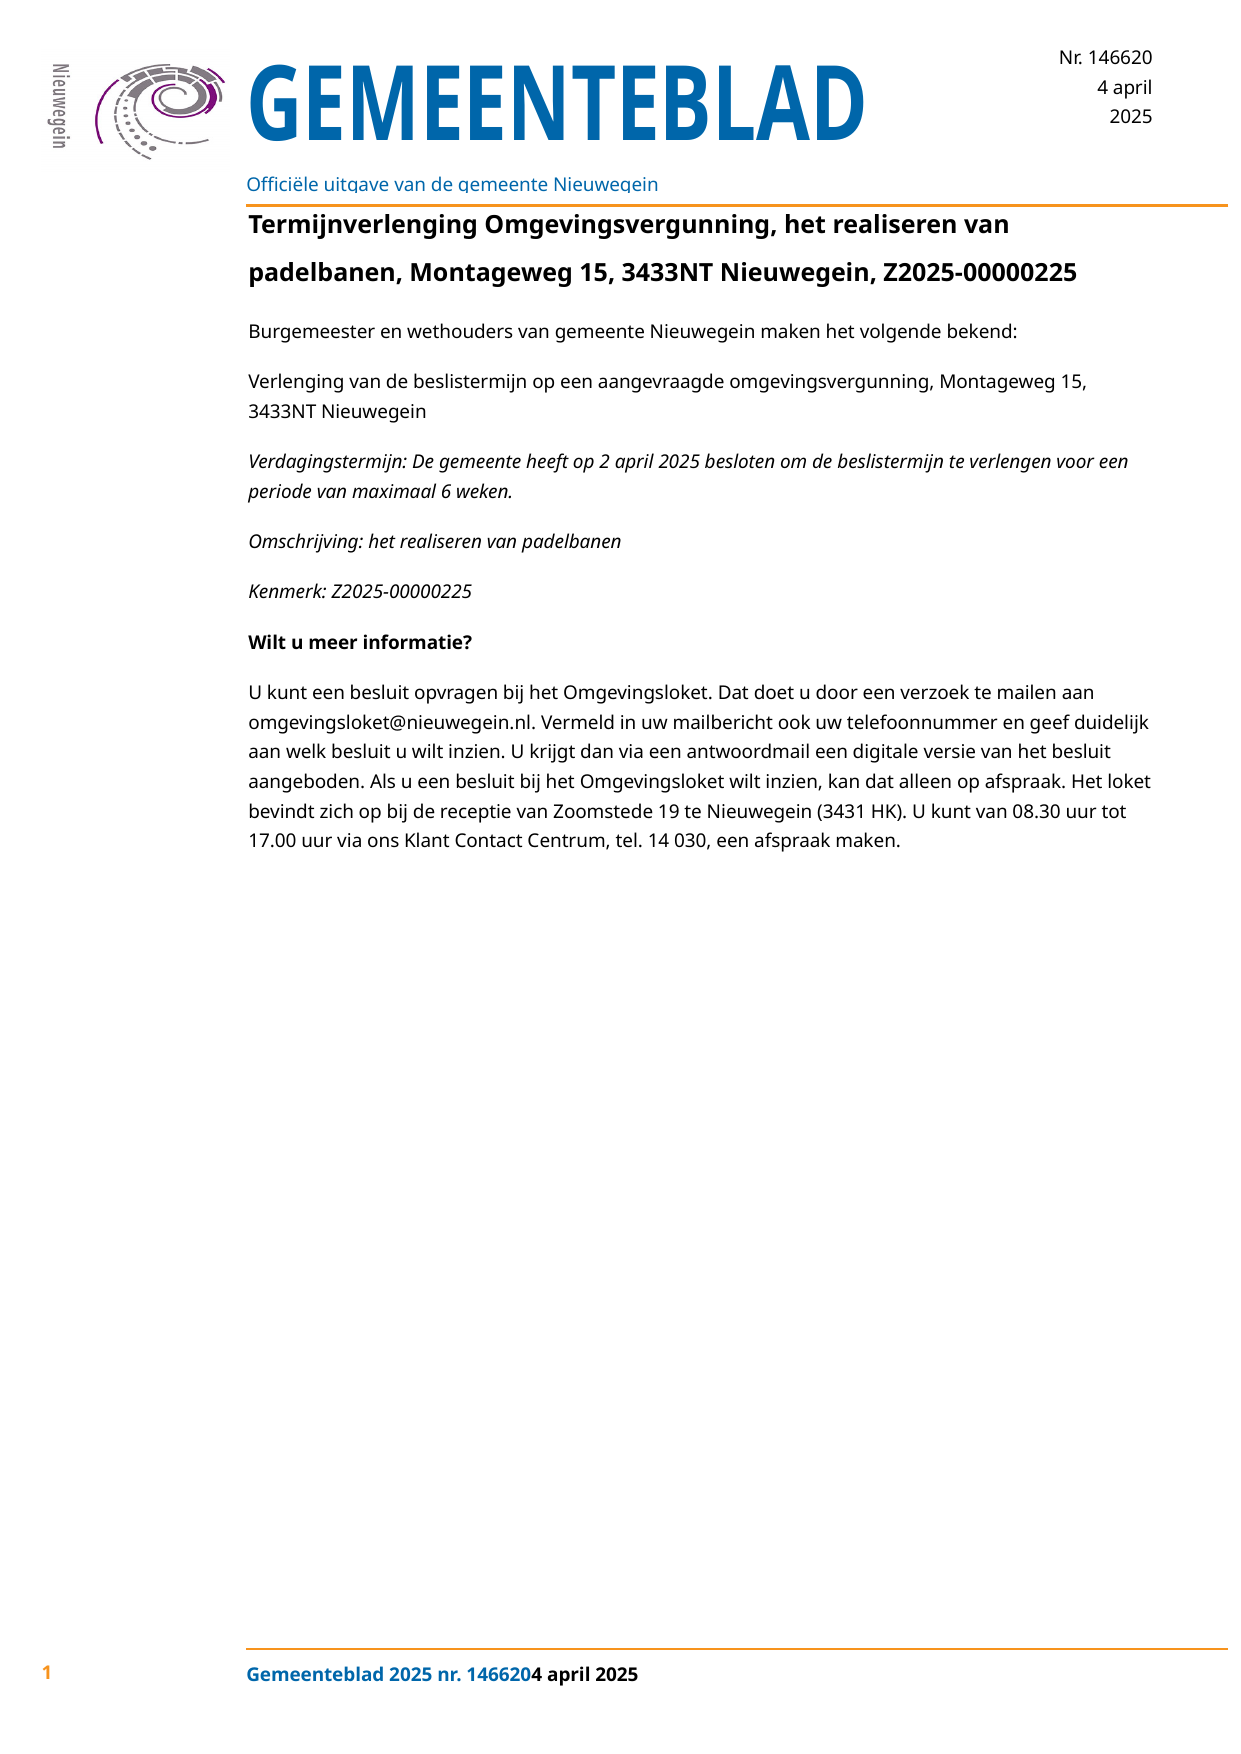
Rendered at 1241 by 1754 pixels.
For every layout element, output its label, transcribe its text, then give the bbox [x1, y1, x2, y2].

text Wilt u meer informatie? [248, 629, 1152, 655]
text Verdagingstermijn: De gemeente heeft op 2 april 2025 besloten om de beslistermijn te verlengen voor een periode van maximaal 6 weken. [248, 448, 1152, 504]
text Termijnverlenging Omgevingsvergunning, het realiseren van padelbanen, Montageweg 15, 3433NT Nieuwegein, Z2025-00000225 [248, 207, 1152, 288]
text Burgemeester en wethouders van gemeente Nieuwegein maken het volgende bekend: [248, 318, 1152, 344]
text Verlenging van de beslistermijn op een aangevraagde omgevingsvergunning, Montageweg 15, 3433NT Nieuwegein [248, 368, 1152, 424]
text Kenmerk: Z2025-00000225 [248, 579, 1152, 604]
text Omschrijving: het realiseren van padelbanen [248, 528, 1152, 554]
text U kunt een besluit opvragen bij het Omgevingsloket. Dat doet u door een verzoek te mailen aan omgevingsloket@nieuwegein.nl. Vermeld in uw mailbericht ook uw telefoonnummer en geef duidelijk aan welk besluit u wilt inzien. U krijgt dan via een antwoordmail een digitale versie van het besluit aangeboden. Als u een besluit bij het Omgevingsloket wilt inzien, kan dat alleen op afspraak. Het loket bevindt zich op bij de receptie van Zoomstede 19 te Nieuwegein (3431 HK). U kunt van 08.30 uur tot 17.00 uur via ons Klant Contact Centrum, tel. 14 030, een afspraak maken. [248, 679, 1152, 853]
picture [41, 47, 231, 172]
